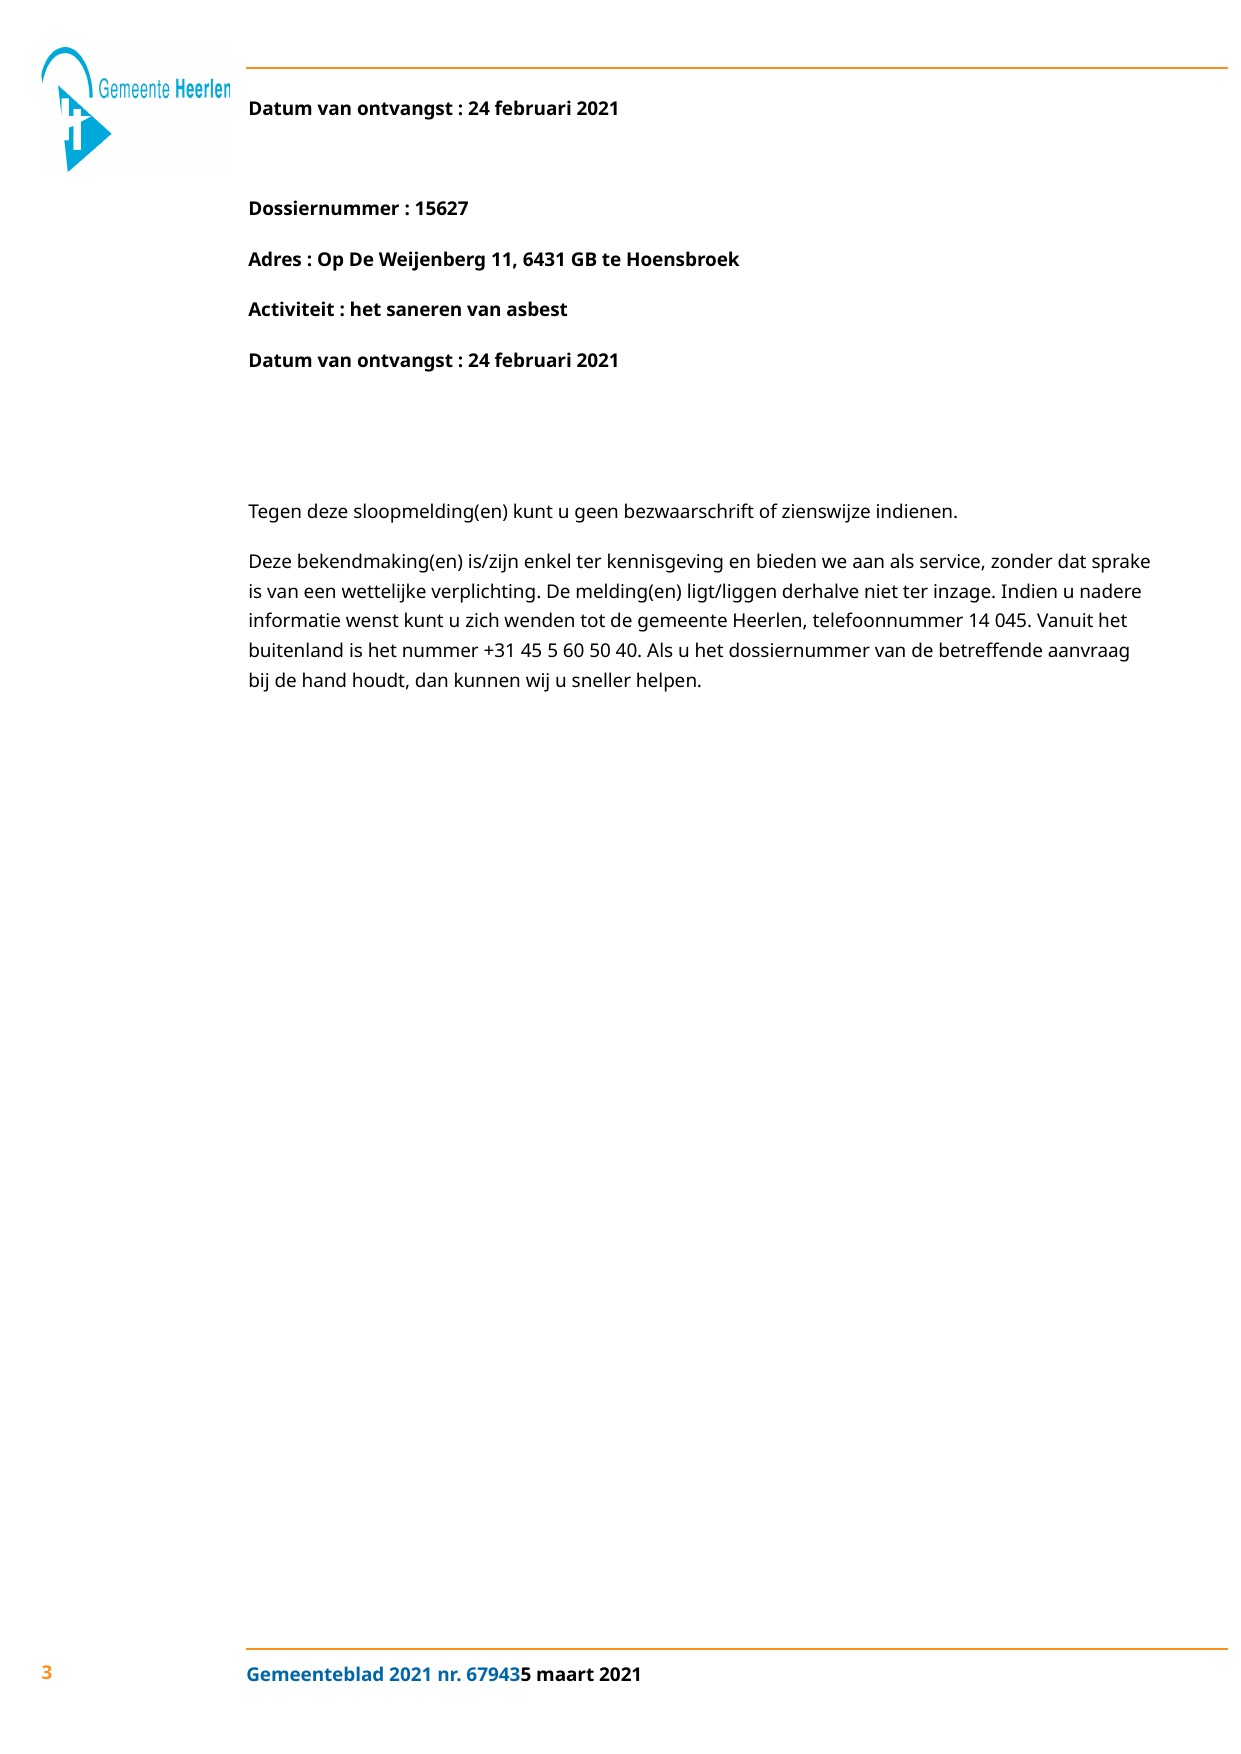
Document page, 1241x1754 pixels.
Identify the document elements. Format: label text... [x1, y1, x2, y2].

picture [41, 47, 59, 70]
text Adres : Op De Weijenberg 11, 6431 GB te Hoensbroek [248, 246, 1152, 272]
text Tegen deze sloopmelding(en) kunt u geen bezwaarschrift of zienswijze indienen. [248, 498, 1152, 524]
picture [41, 47, 231, 172]
text Datum van ontvangst : 24 februari 2021 [248, 95, 1152, 121]
text Deze bekendmaking(en) is/zijn enkel ter kennisgeving en bieden we aan als service, zonder dat sprake is van een wettelijke verplichting. De melding(en) ligt/liggen derhalve niet ter inzage. Indien u nadere informatie wenst kunt u zich wenden tot de gemeente Heerlen, telefoonnummer 14 045. Vanuit het buitenland is het nummer +31 45 5 60 50 40. Als u het dossiernummer van de betreffende aanvraag bij de hand houdt, dan kunnen wij u sneller helpen. [248, 548, 1152, 693]
text Datum van ontvangst : 24 februari 2021 [248, 347, 1152, 373]
text Activiteit : het saneren van asbest [248, 296, 1152, 322]
text Dossiernummer : 15627 [248, 196, 1152, 221]
